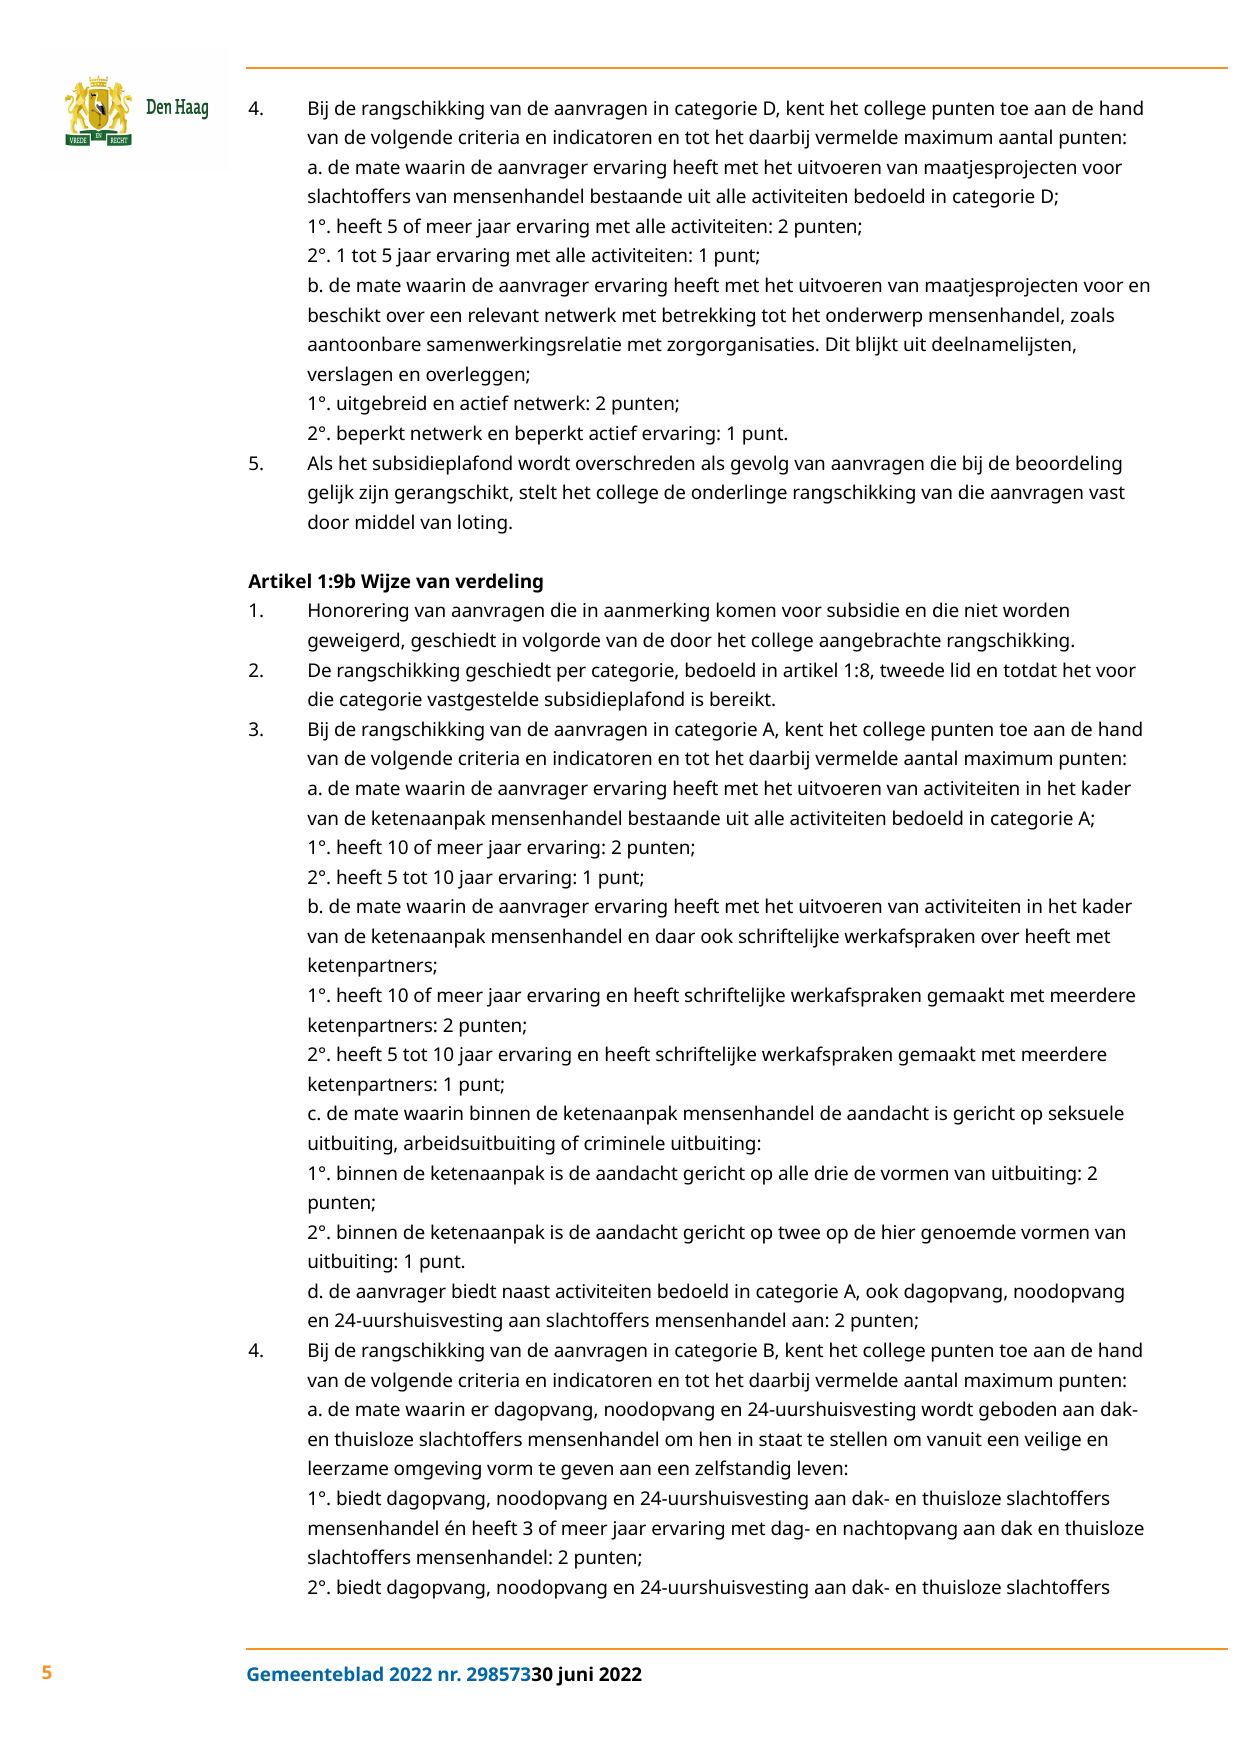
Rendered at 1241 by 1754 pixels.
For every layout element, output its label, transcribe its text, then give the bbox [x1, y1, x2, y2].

list 2°. 1 tot 5 jaar ervaring met alle activiteiten: 1 punt; [248, 243, 1152, 268]
list Als het subsidieplafond wordt overschreden als gevolg van aanvragen die bij de beoordeling gelijk zijn gerangschikt, stelt het college de onderlinge rangschikking van die aanvragen vast door middel van loting. [248, 450, 1152, 535]
list Bij de rangschikking van de aanvragen in categorie D, kent het college punten toe aan de hand van de volgende criteria en indicatoren en tot het daarbij vermelde maximum aantal punten: [248, 95, 1152, 150]
list a. de mate waarin de aanvrager ervaring heeft met het uitvoeren van maatjesprojecten voor slachtoffers van mensenhandel bestaande uit alle activiteiten bedoeld in categorie D; [248, 154, 1152, 209]
list b. de mate waarin de aanvrager ervaring heeft met het uitvoeren van maatjesprojecten voor en beschikt over een relevant netwerk met betrekking tot het onderwerp mensenhandel, zoals aantoonbare samenwerkingsrelatie met zorgorganisaties. Dit blijkt uit deelnamelijsten, verslagen en overleggen; [248, 272, 1152, 387]
list Bij de rangschikking van de aanvragen in categorie A, kent het college punten toe aan de hand van de volgende criteria en indicatoren en tot het daarbij vermelde aantal maximum punten: [248, 716, 1152, 771]
picture [41, 47, 231, 172]
list d. de aanvrager biedt naast activiteiten bedoeld in categorie A, ook dagopvang, noodopvang en 24-uurshuisvesting aan slachtoffers mensenhandel aan: 2 punten; [248, 1278, 1152, 1333]
list Bij de rangschikking van de aanvragen in categorie B, kent het college punten toe aan de hand van de volgende criteria en indicatoren en tot het daarbij vermelde aantal maximum punten: [248, 1337, 1152, 1393]
list 1°. uitgebreid en actief netwerk: 2 punten; [248, 391, 1152, 416]
text Artikel 1:9b Wijze van verdeling [248, 568, 1152, 594]
list 1°. heeft 10 of meer jaar ervaring en heeft schriftelijke werkafspraken gemaakt met meerdere ketenpartners: 2 punten; [248, 982, 1152, 1038]
list a. de mate waarin er dagopvang, noodopvang en 24-uurshuisvesting wordt geboden aan dak- en thuisloze slachtoffers mensenhandel om hen in staat te stellen om vanuit een veilige en leerzame omgeving vorm te geven aan een zelfstandig leven: [248, 1396, 1152, 1481]
list 1°. heeft 5 of meer jaar ervaring met alle activiteiten: 2 punten; [248, 213, 1152, 239]
list 2°. beperkt netwerk en beperkt actief ervaring: 1 punt. [248, 420, 1152, 446]
list c. de mate waarin binnen de ketenaanpak mensenhandel de aandacht is gericht op seksuele uitbuiting, arbeidsuitbuiting of criminele uitbuiting: [248, 1101, 1152, 1156]
list 2°. binnen de ketenaanpak is de aandacht gericht op twee op de hier genoemde vormen van uitbuiting: 1 punt. [248, 1219, 1152, 1274]
list Honorering van aanvragen die in aanmerking komen voor subsidie en die niet worden geweigerd, geschiedt in volgorde van de door het college aangebrachte rangschikking. [248, 598, 1152, 653]
list 2°. biedt dagopvang, noodopvang en 24-uurshuisvesting aan dak- en thuisloze slachtoffers [248, 1574, 1152, 1600]
list 1°. biedt dagopvang, noodopvang en 24-uurshuisvesting aan dak- en thuisloze slachtoffers mensenhandel én heeft 3 of meer jaar ervaring met dag- en nachtopvang aan dak en thuisloze slachtoffers mensenhandel: 2 punten; [248, 1485, 1152, 1570]
list 1°. binnen de ketenaanpak is de aandacht gericht op alle drie de vormen van uitbuiting: 2 punten; [248, 1160, 1152, 1215]
list 1°. heeft 10 of meer jaar ervaring: 2 punten; [248, 834, 1152, 860]
list b. de mate waarin de aanvrager ervaring heeft met het uitvoeren van activiteiten in het kader van de ketenaanpak mensenhandel en daar ook schriftelijke werkafspraken over heeft met ketenpartners; [248, 893, 1152, 978]
list 2°. heeft 5 tot 10 jaar ervaring en heeft schriftelijke werkafspraken gemaakt met meerdere ketenpartners: 1 punt; [248, 1041, 1152, 1097]
list De rangschikking geschiedt per categorie, bedoeld in artikel 1:8, tweede lid en totdat het voor die categorie vastgestelde subsidieplafond is bereikt. [248, 657, 1152, 712]
list a. de mate waarin de aanvrager ervaring heeft met het uitvoeren van activiteiten in het kader van de ketenaanpak mensenhandel bestaande uit alle activiteiten bedoeld in categorie A; [248, 775, 1152, 831]
list 2°. heeft 5 tot 10 jaar ervaring: 1 punt; [248, 864, 1152, 890]
